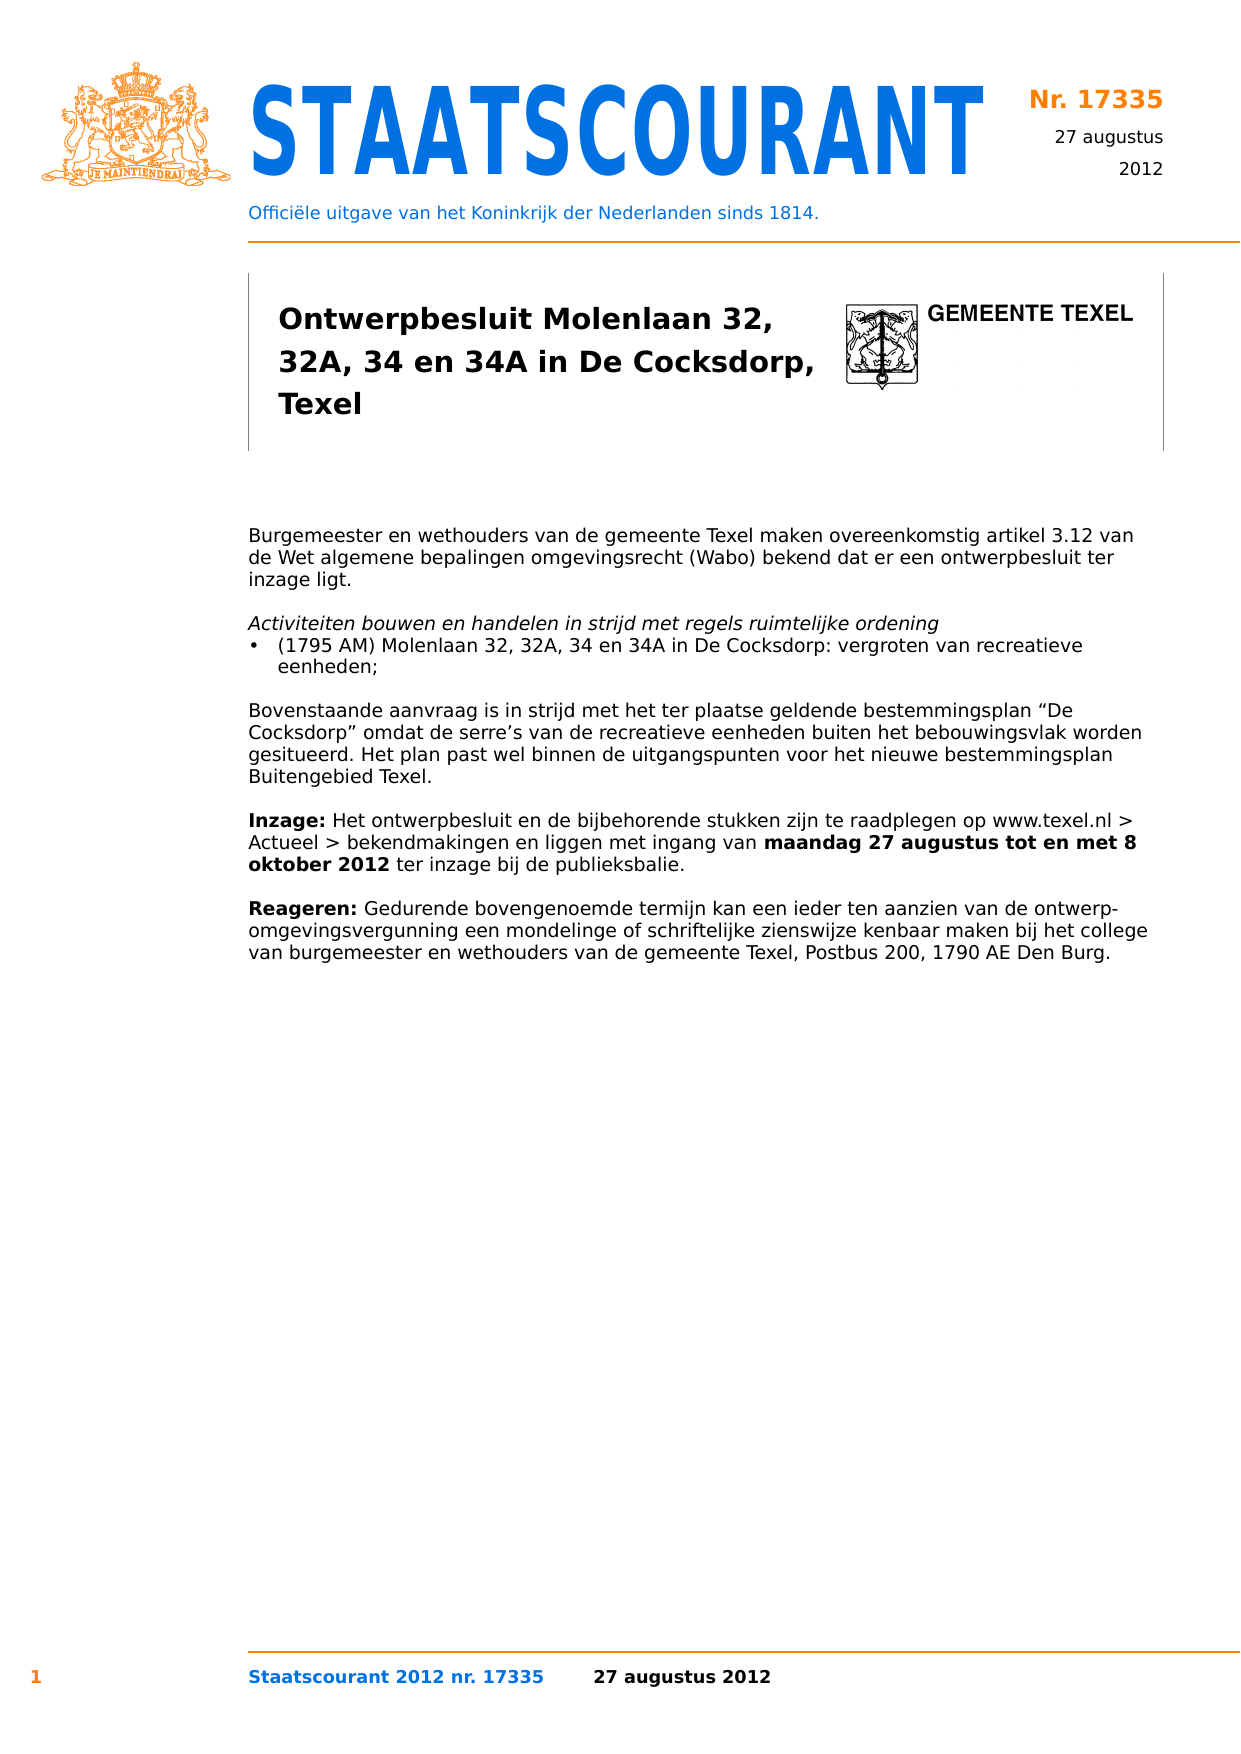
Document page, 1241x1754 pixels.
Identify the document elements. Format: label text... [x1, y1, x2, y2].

table_header [25, 62, 248, 241]
text Inzage: Het ontwerpbesluit en de bijbehorende stukken zijn te raadplegen op www.texel.nl > Actueel > bekendmakingen en liggen met ingang van maandag 27 augustus tot en met 8 oktober 2012 ter inzage bij de publieksbalie. [248, 810, 1163, 876]
table_cell 27 augustus [998, 121, 1240, 153]
table_cell Officiële uitgave van het Koninkrijk der Nederlanden sinds 1814. [248, 203, 1240, 241]
subtitle Ontwerpbesluit Molenlaan 32, 32A, 34 en 34A in De Cocksdorp, Texel [249, 273, 1163, 451]
text Activiteiten bouwen en handelen in strijd met regels ruimtelijke ordening [248, 612, 1163, 634]
table_header STAATSCOURANT [248, 62, 998, 203]
picture [844, 302, 1134, 391]
text Bovenstaande aanvraag is in strijd met het ter plaatse geldende bestemmingsplan “De Cocksdorp” omdat de serre’s van de recreatieve eenheden buiten het bebouwingsvlak worden gesitueerd. Het plan past wel binnen de uitgangspunten voor het nieuwe bestemmingsplan Buitengebied Texel. [248, 700, 1163, 788]
table_cell 2012 [998, 153, 1240, 203]
text Reageren: Gedurende bovengenoemde termijn kan een ieder ten aanzien van de ontwerp-omgevingsvergunning een mondelinge of schriftelijke zienswijze kenbaar maken bij het college van burgemeester en wethouders van de gemeente Texel, Postbus 200, 1790 AE Den Burg. [248, 898, 1163, 964]
table_header Nr. 17335 [998, 62, 1240, 121]
text • (1795 AM) Molenlaan 32, 32A, 34 en 34A in De Cocksdorp: vergroten van recreatieve eenheden; [248, 634, 1163, 678]
text Burgemeester en wethouders van de gemeente Texel maken overeenkomstig artikel 3.12 van de Wet algemene bepalingen omgevingsrecht (Wabo) bekend dat er een ontwerpbesluit ter inzage ligt. [248, 525, 1163, 591]
picture [41, 62, 231, 186]
